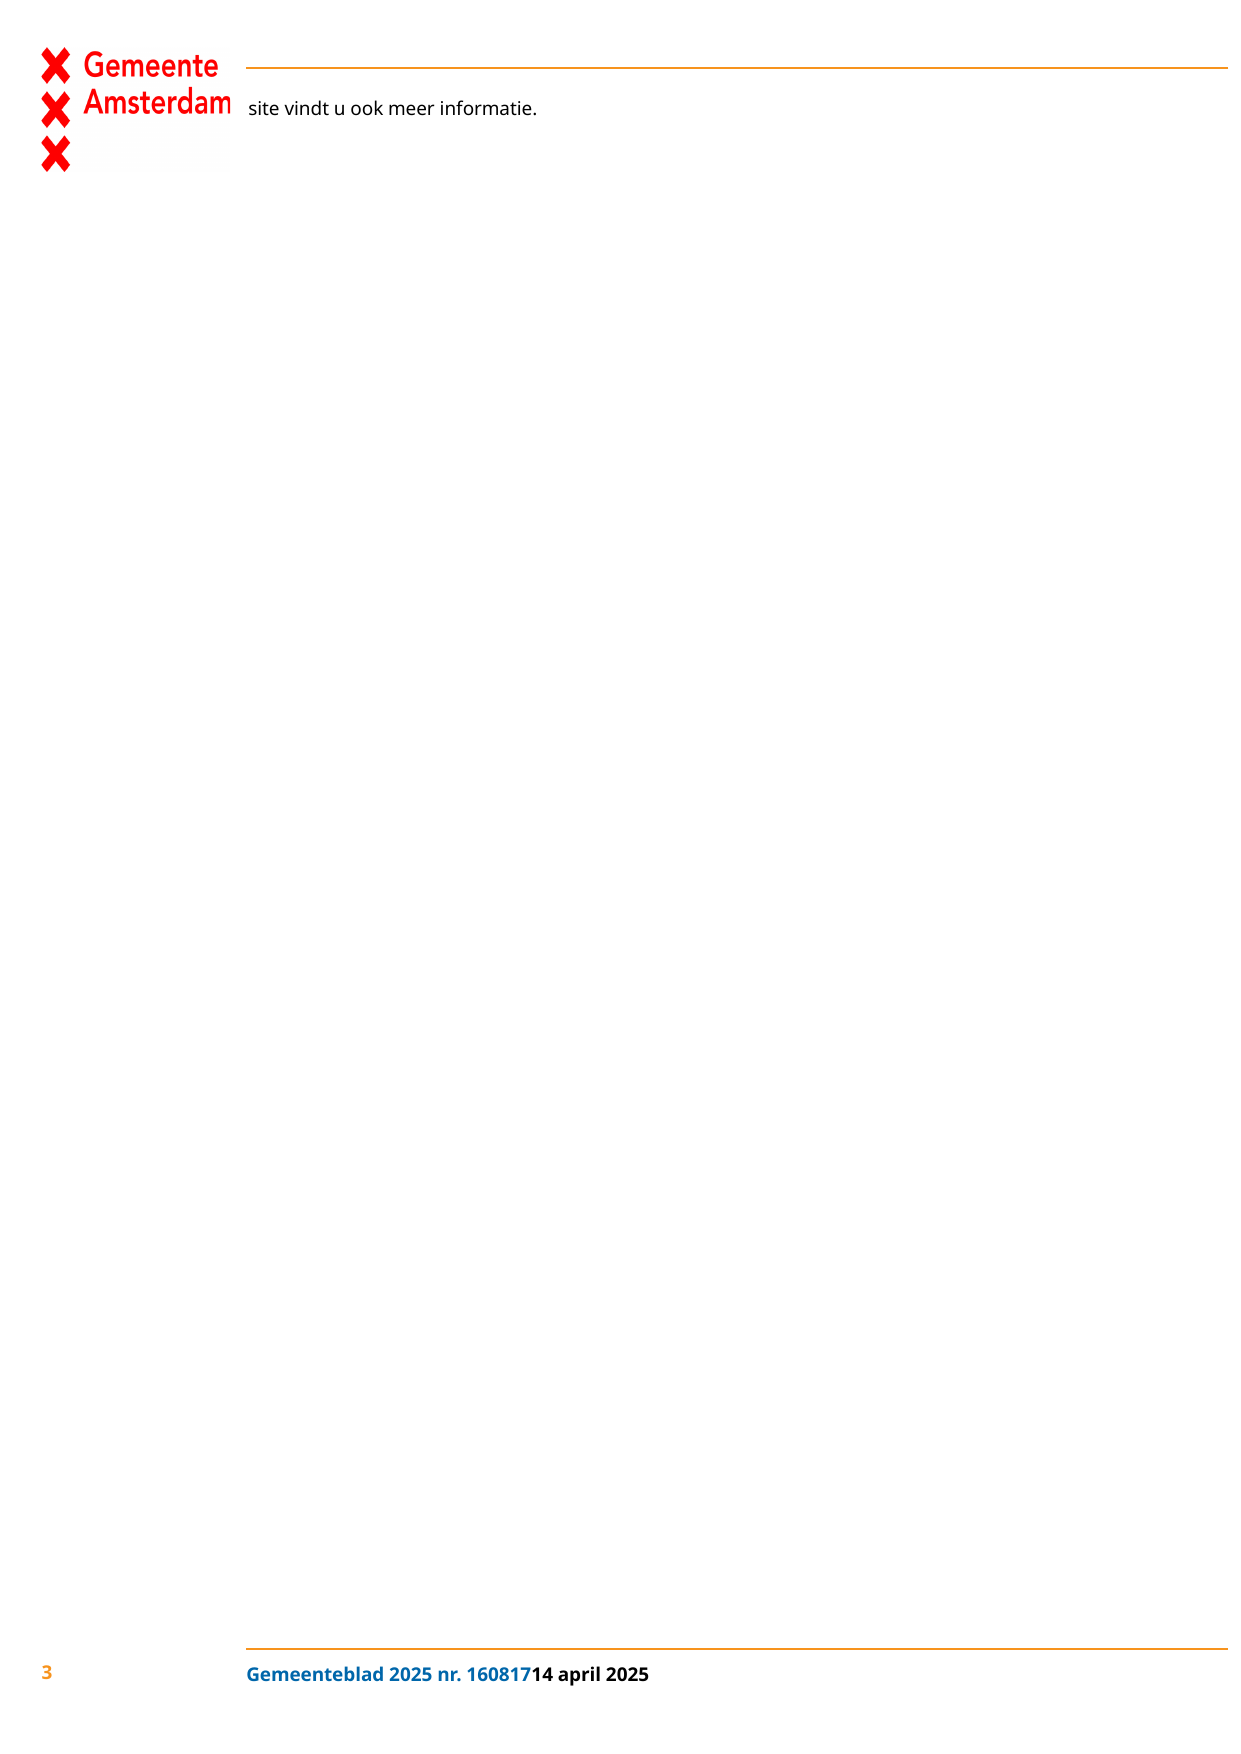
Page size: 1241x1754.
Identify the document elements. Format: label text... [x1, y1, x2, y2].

text site vindt u ook meer informatie. [248, 95, 1152, 121]
picture [41, 47, 231, 172]
